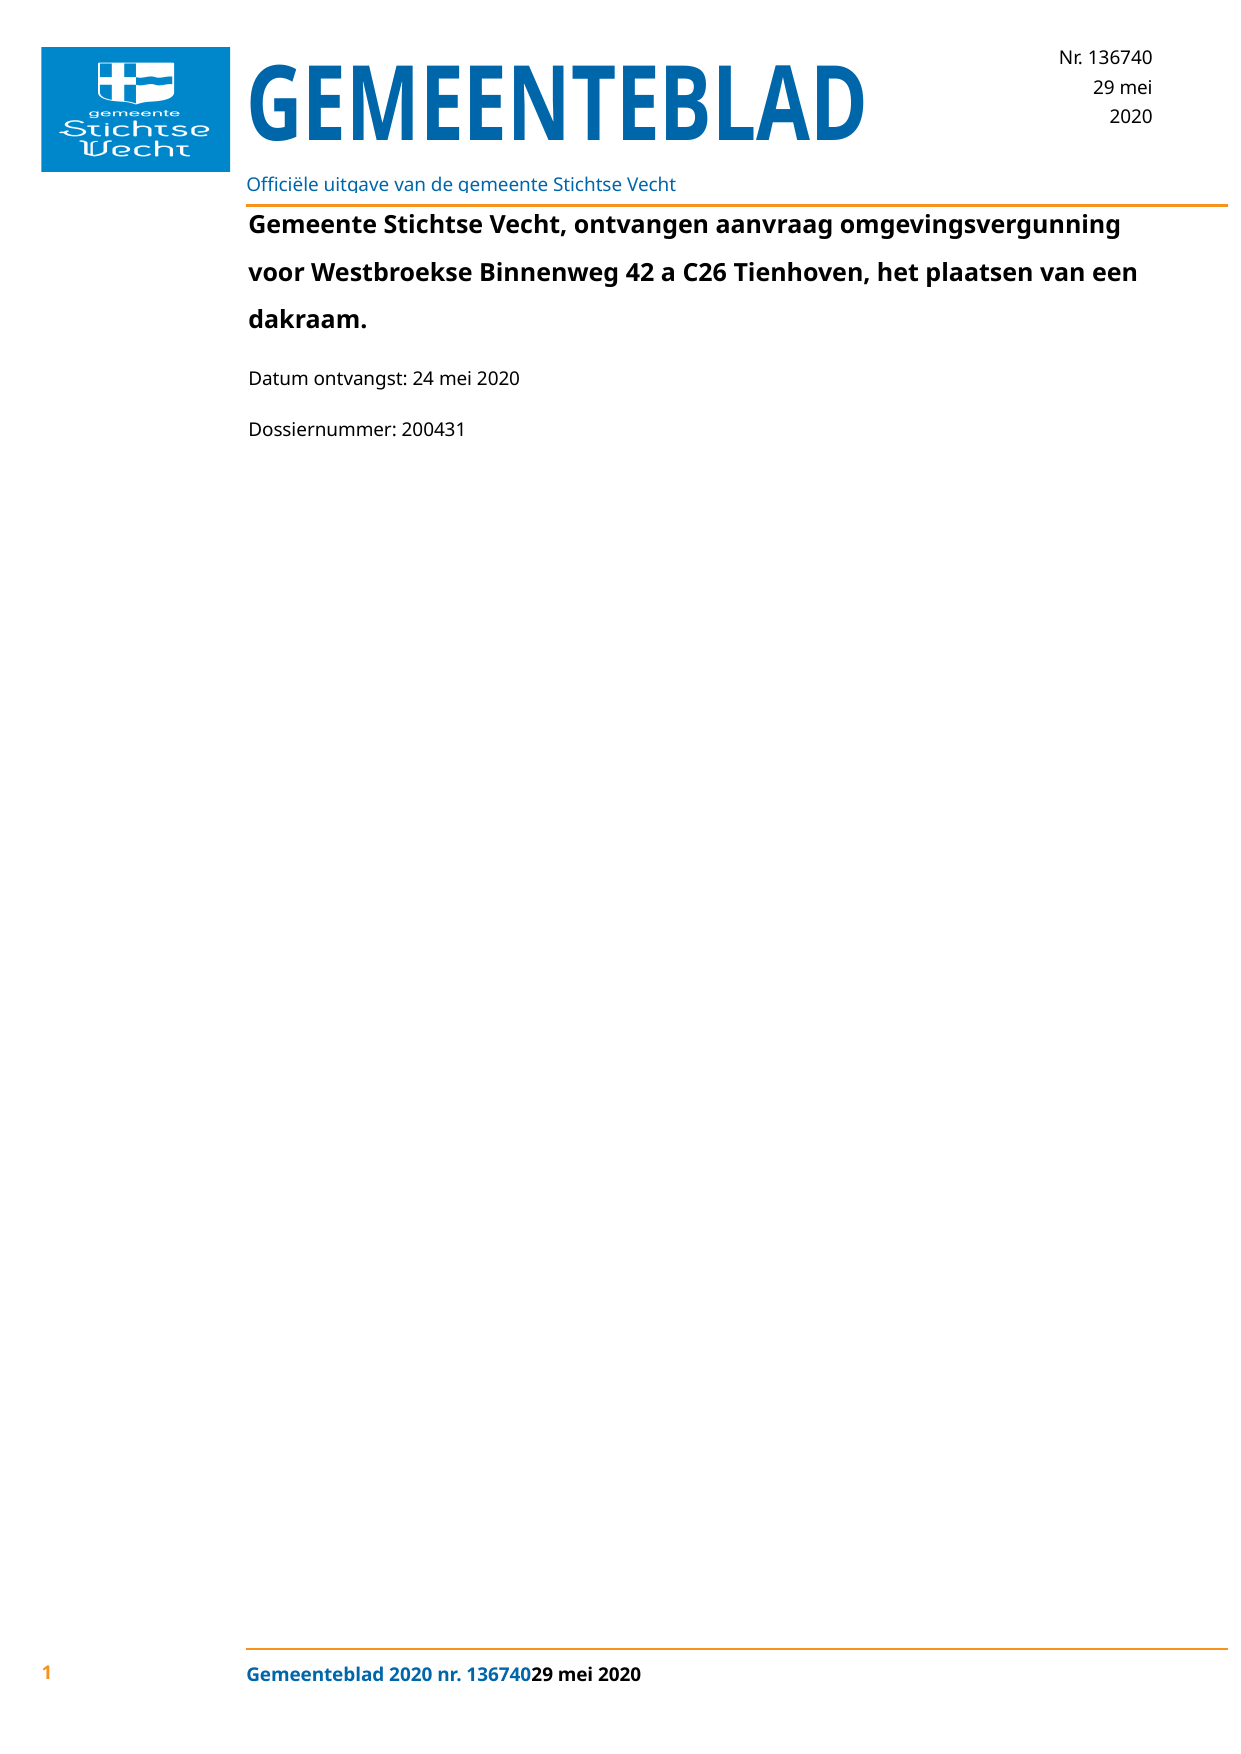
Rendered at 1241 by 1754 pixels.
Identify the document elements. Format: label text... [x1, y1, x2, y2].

text Dossiernummer: 200431 [248, 416, 1152, 442]
picture [99, 63, 135, 101]
picture [137, 63, 174, 103]
text Datum ontvangst: 24 mei 2020 [248, 366, 1152, 391]
text Gemeente Stichtse Vecht, ontvangen aanvraag omgevingsvergunning voor Westbroekse Binnenweg 42 a C26 Tienhoven, het plaatsen van een dakraam. [248, 207, 1152, 336]
